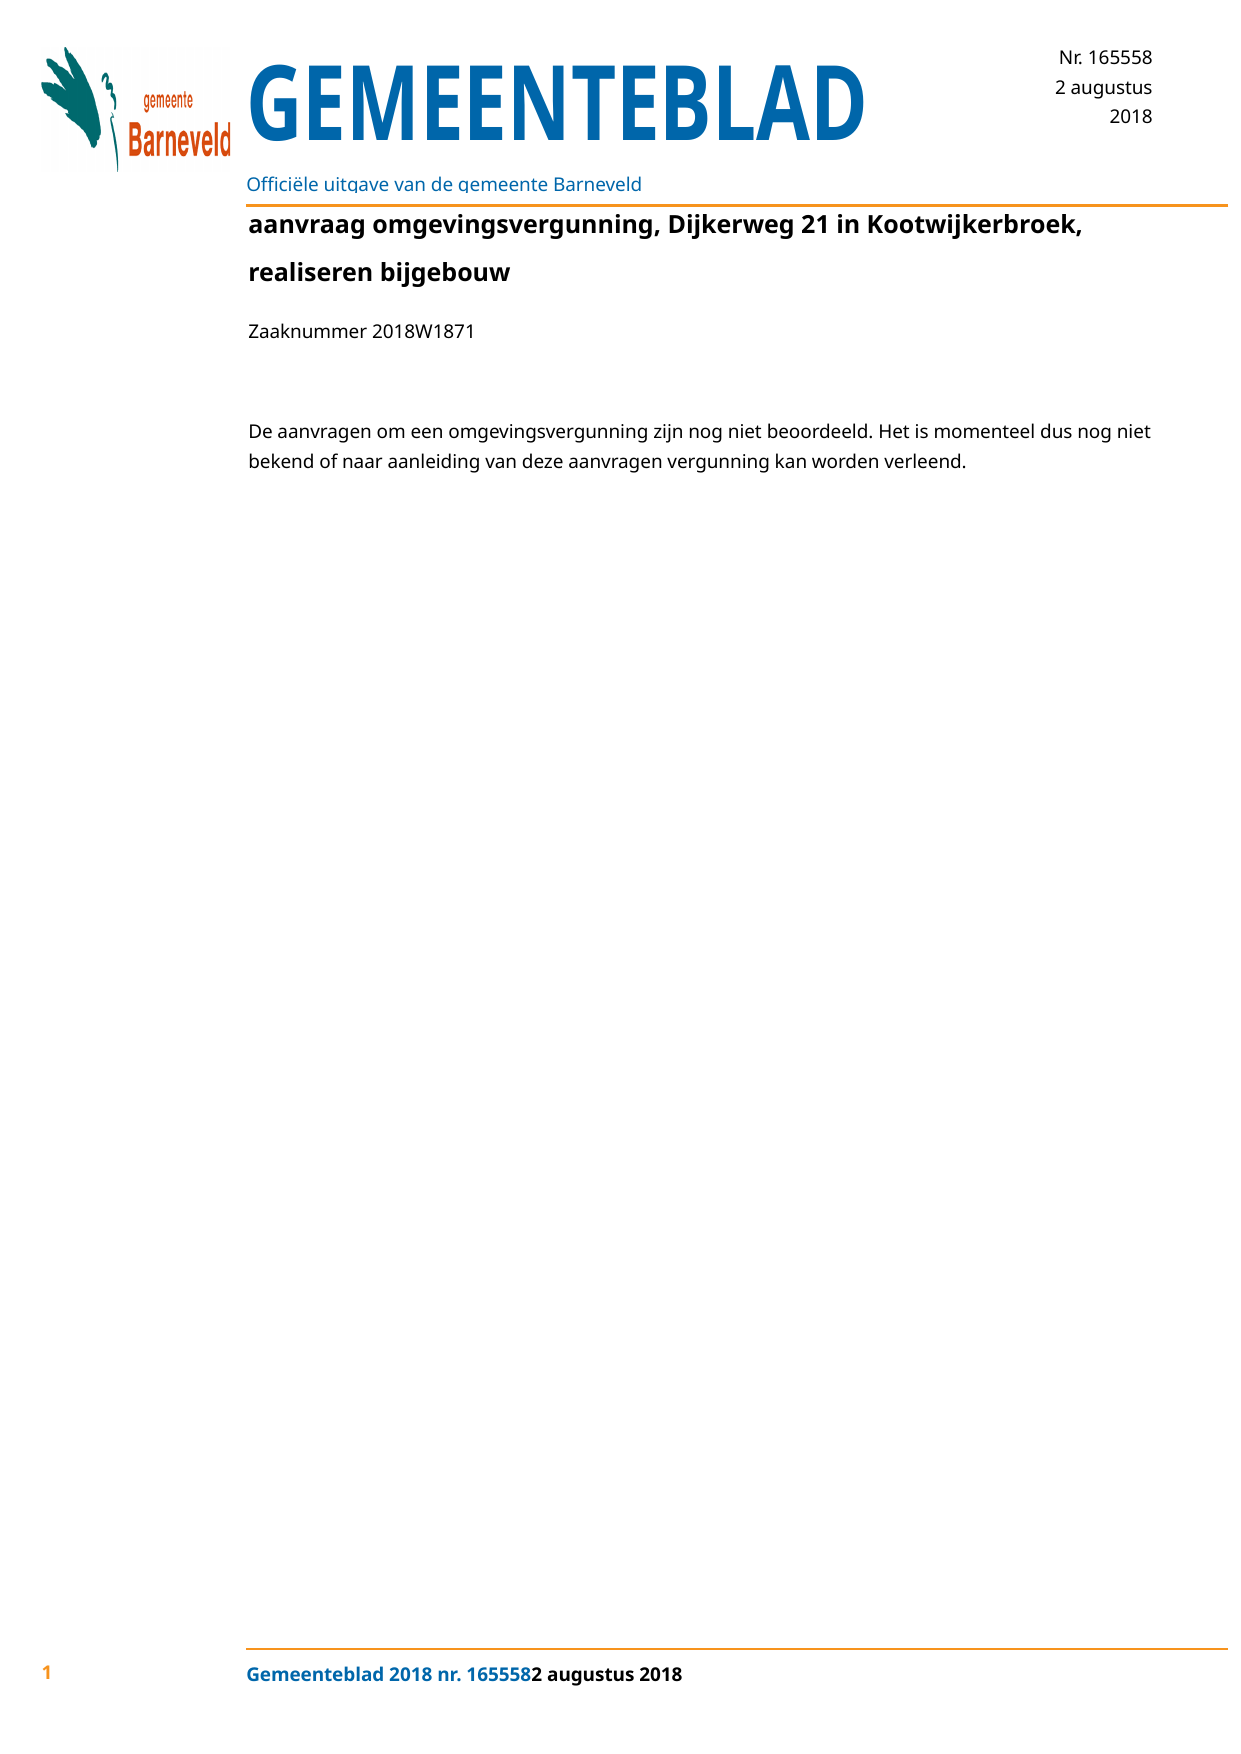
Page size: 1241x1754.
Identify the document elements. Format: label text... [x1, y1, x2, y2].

text Zaaknummer 2018W1871 [248, 318, 1152, 344]
picture [41, 47, 231, 172]
text aanvraag omgevingsvergunning, Dijkerweg 21 in Kootwijkerbroek, realiseren bijgebouw [248, 207, 1152, 288]
text De aanvragen om een omgevingsvergunning zijn nog niet beoordeeld. Het is momenteel dus nog niet bekend of naar aanleiding van deze aanvragen vergunning kan worden verleend. [248, 419, 1152, 474]
